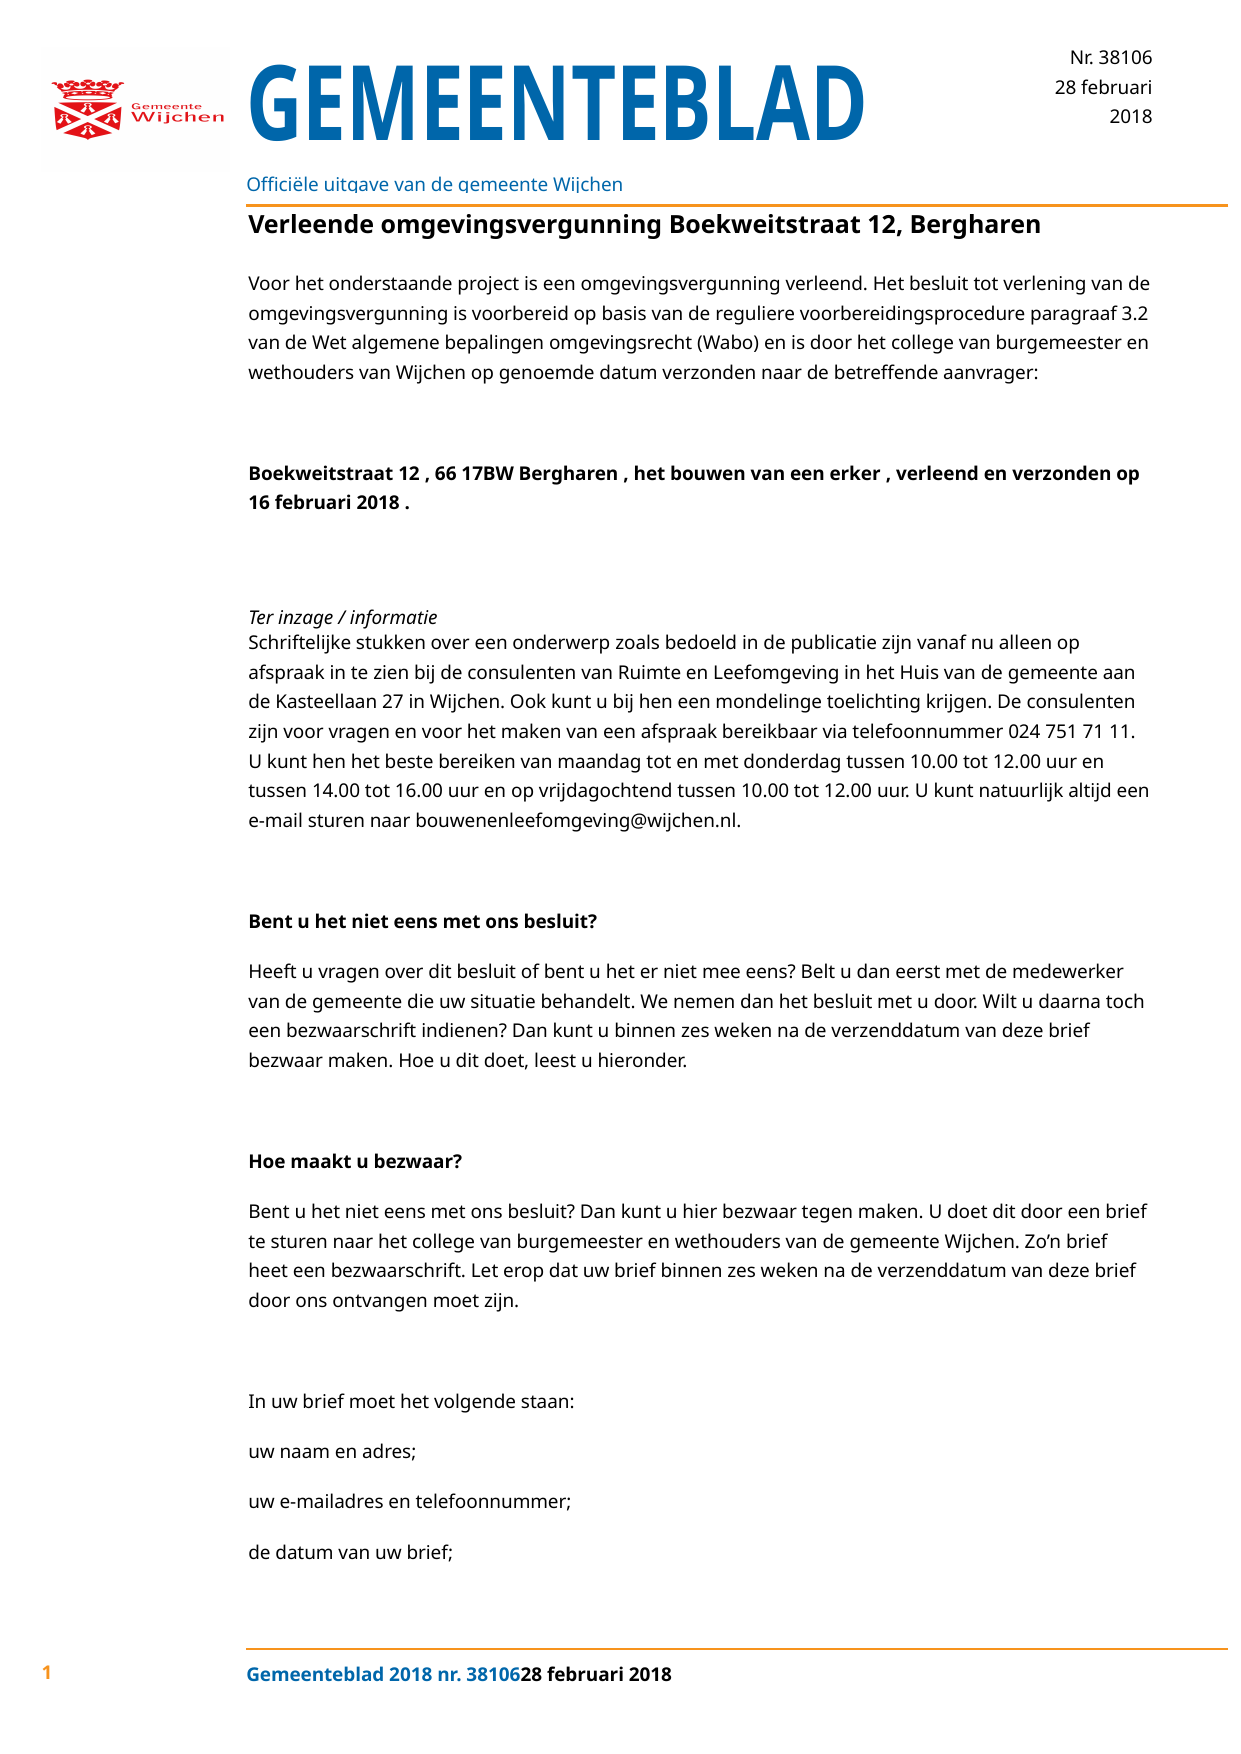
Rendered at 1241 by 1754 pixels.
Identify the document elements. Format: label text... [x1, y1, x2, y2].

text Bent u het niet eens met ons besluit? [248, 908, 1152, 934]
text Bent u het niet eens met ons besluit? Dan kunt u hier bezwaar tegen maken. U doet dit door een brief te sturen naar het college van burgemeester en wethouders van de gemeente Wijchen. Zo’n brief heet een bezwaarschrift. Let erop dat uw brief binnen zes weken na de verzenddatum van deze brief door ons ontvangen moet zijn. [248, 1198, 1152, 1313]
text Voor het onderstaande project is een omgevingsvergunning verleend. Het besluit tot verlening van de omgevingsvergunning is voorbereid op basis van de reguliere voorbereidingsprocedure paragraaf 3.2 van de Wet algemene bepalingen omgevingsrecht (Wabo) en is door het college van burgemeester en wethouders van Wijchen op genoemde datum verzonden naar de betreffende aanvrager: [248, 270, 1152, 385]
text In uw brief moet het volgende staan: [248, 1388, 1152, 1414]
text Heeft u vragen over dit besluit of bent u het er niet mee eens? Belt u dan eerst met de medewerker van de gemeente die uw situatie behandelt. We nemen dan het besluit met u door. Wilt u daarna toch een bezwaarschrift indienen? Dan kunt u binnen zes weken na de verzenddatum van deze brief bezwaar maken. Hoe u dit doet, leest u hieronder. [248, 958, 1152, 1073]
text uw e-mailadres en telefoonnummer; [248, 1489, 1152, 1514]
text Ter inzage / informatie [248, 604, 1152, 629]
text uw naam en adres; [248, 1438, 1152, 1464]
text Verleende omgevingsvergunning Boekweitstraat 12, Bergharen [248, 207, 1152, 241]
picture [41, 47, 231, 172]
text de datum van uw brief; [248, 1539, 1152, 1565]
text Boekweitstraat 12 , 66 17BW Bergharen , het bouwen van een erker , verleend en verzonden op 16 februari 2018 . [248, 460, 1152, 515]
text Schriftelijke stukken over een onderwerp zoals bedoeld in de publicatie zijn vanaf nu alleen op afspraak in te zien bij de consulenten van Ruimte en Leefomgeving in het Huis van de gemeente aan de Kasteellaan 27 in Wijchen. Ook kunt u bij hen een mondelinge toelichting krijgen. De consulenten zijn voor vragen en voor het maken van een afspraak bereikbaar via telefoonnummer 024 751 71 11. U kunt hen het beste bereiken van maandag tot en met donderdag tussen 10.00 tot 12.00 uur en tussen 14.00 tot 16.00 uur en op vrijdagochtend tussen 10.00 tot 12.00 uur. U kunt natuurlijk altijd een e-mail sturen naar bouwenenleefomgeving@wijchen.nl. [248, 629, 1152, 833]
text Hoe maakt u bezwaar? [248, 1148, 1152, 1174]
